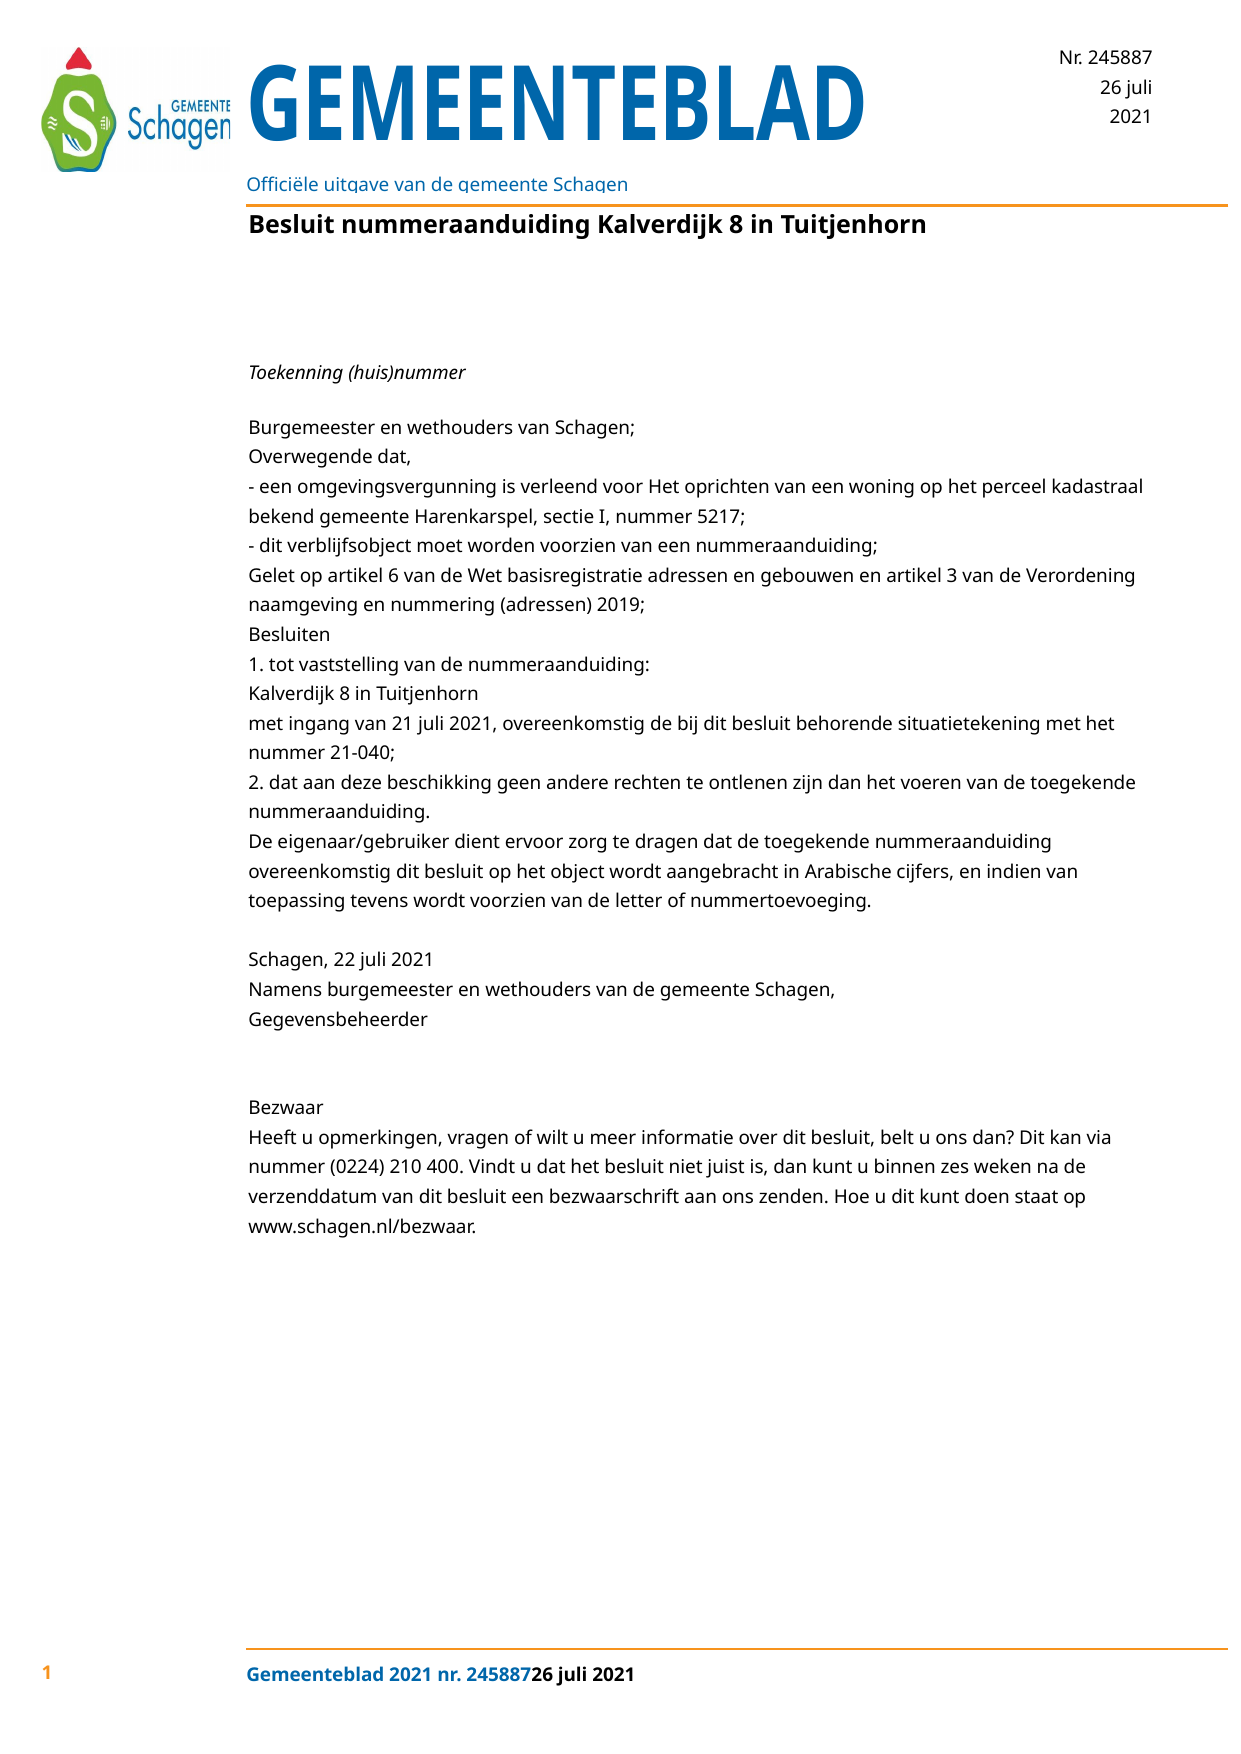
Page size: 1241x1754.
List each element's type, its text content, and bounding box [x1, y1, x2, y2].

text - dit verblijfsobject moet worden voorzien van een nummeraanduiding; [248, 532, 1152, 558]
text Namens burgemeester en wethouders van de gemeente Schagen, [248, 976, 1152, 1002]
text Burgemeester en wethouders van Schagen; [248, 414, 1152, 440]
text Schagen, 22 juli 2021 [248, 947, 1152, 972]
text met ingang van 21 juli 2021, overeenkomstig de bij dit besluit behorende situatietekening met het nummer 21-040; [248, 710, 1152, 765]
text Overwegende dat, [248, 444, 1152, 469]
picture [41, 47, 231, 172]
text Besluiten [248, 621, 1152, 647]
text Kalverdijk 8 in Tuitjenhorn [248, 680, 1152, 706]
text Besluit nummeraanduiding Kalverdijk 8 in Tuitjenhorn [248, 207, 1152, 241]
text Gegevensbeheerder [248, 1006, 1152, 1032]
text Heeft u opmerkingen, vragen of wilt u meer informatie over dit besluit, belt u ons dan? Dit kan via nummer (0224) 210 400. Vindt u dat het besluit niet juist is, dan kunt u binnen zes weken na de verzenddatum van dit besluit een bezwaarschrift aan ons zenden. Hoe u dit kunt doen staat op www.schagen.nl/bezwaar. [248, 1124, 1152, 1239]
text Toekenning (huis)nummer [248, 359, 1152, 384]
text Bezwaar [248, 1094, 1152, 1120]
text 2. dat aan deze beschikking geen andere rechten te ontlenen zijn dan het voeren van de toegekende nummeraanduiding. [248, 769, 1152, 824]
text Gelet op artikel 6 van de Wet basisregistratie adressen en gebouwen en artikel 3 van de Verordening naamgeving en nummering (adressen) 2019; [248, 562, 1152, 617]
text - een omgevingsvergunning is verleend voor Het oprichten van een woning op het perceel kadastraal bekend gemeente Harenkarspel, sectie I, nummer 5217; [248, 473, 1152, 529]
text 1. tot vaststelling van de nummeraanduiding: [248, 651, 1152, 677]
text De eigenaar/gebruiker dient ervoor zorg te dragen dat de toegekende nummeraanduiding overeenkomstig dit besluit op het object wordt aangebracht in Arabische cijfers, en indien van toepassing tevens wordt voorzien van de letter of nummertoevoeging. [248, 828, 1152, 913]
